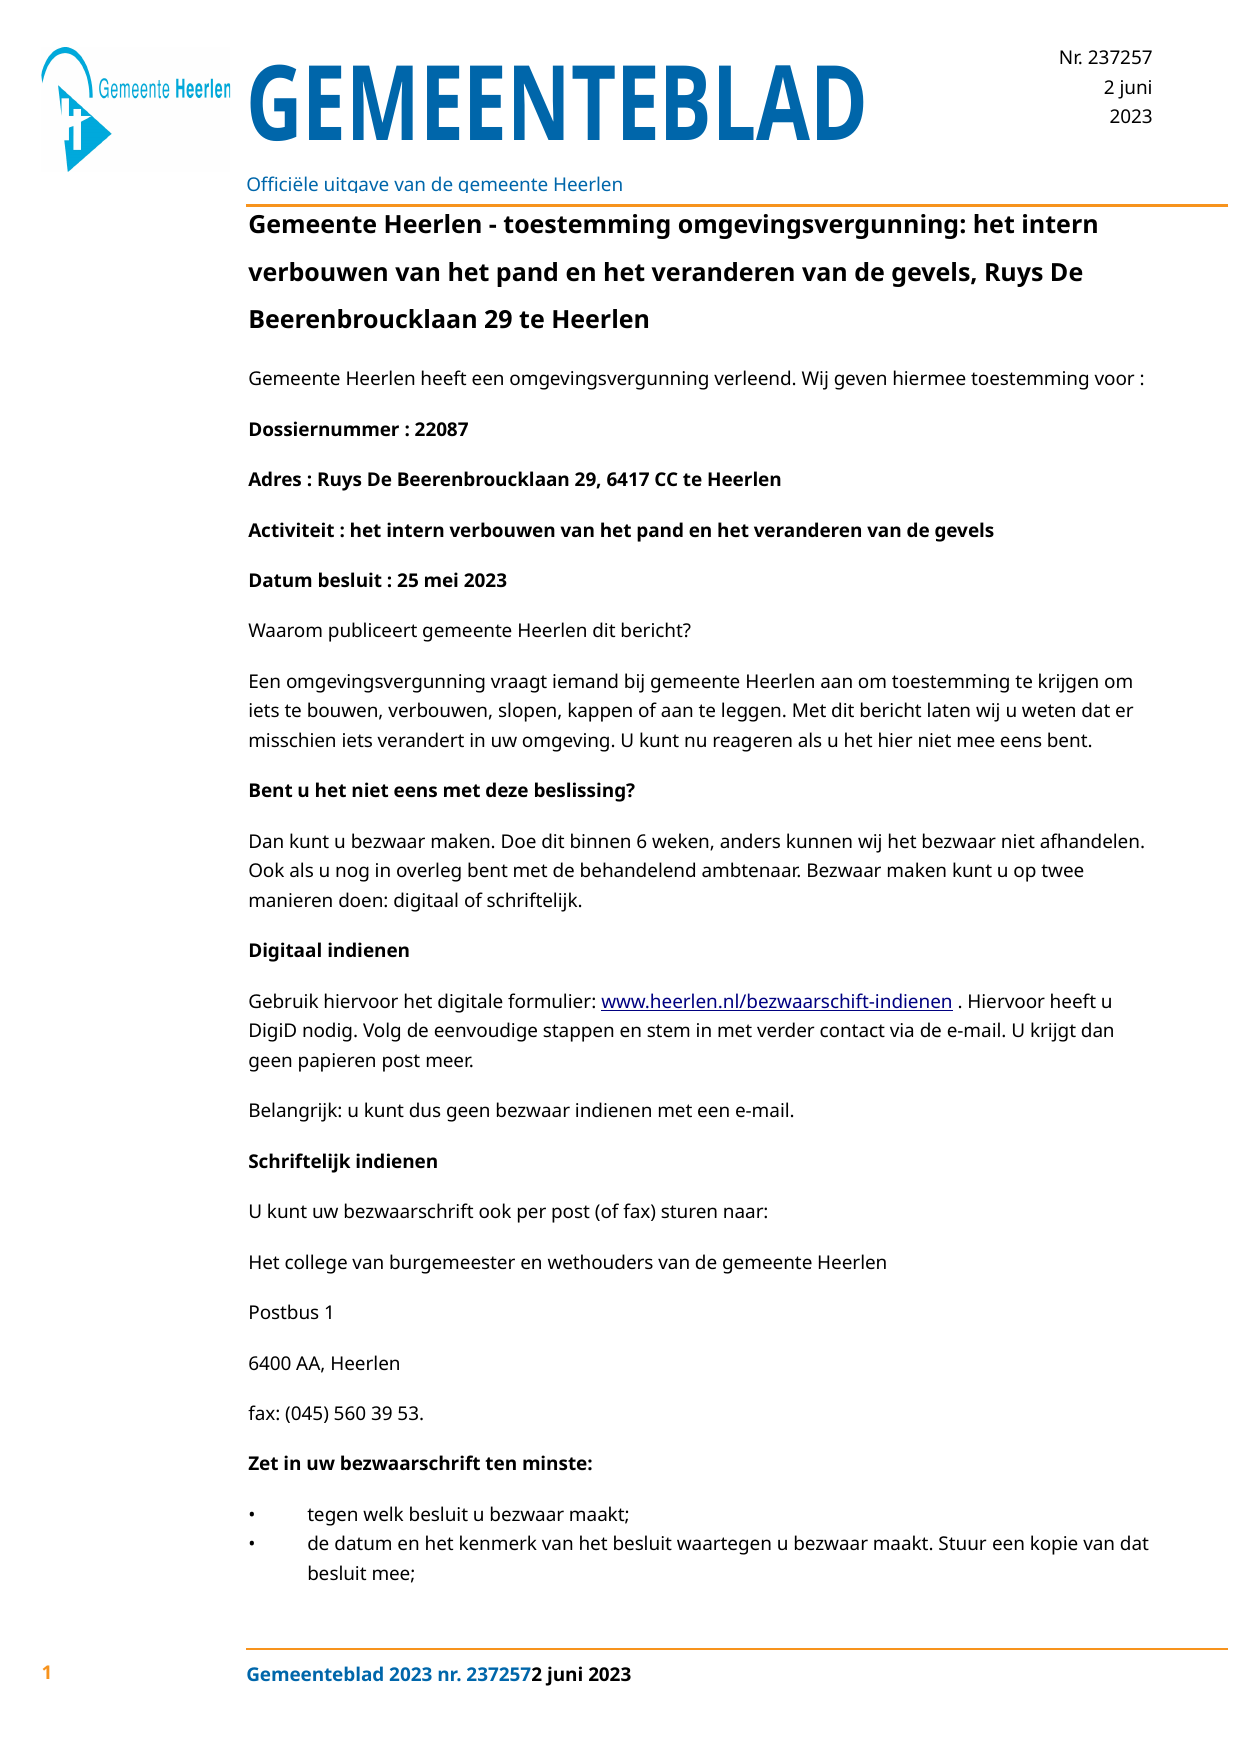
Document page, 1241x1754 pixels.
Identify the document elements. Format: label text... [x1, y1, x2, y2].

text Activiteit : het intern verbouwen van het pand en het veranderen van de gevels [248, 517, 1152, 542]
text Waarom publiceert gemeente Heerlen dit bericht? [248, 618, 1152, 643]
text Zet in uw bezwaarschrift ten minste: [248, 1451, 1152, 1476]
text Belangrijk: u kunt dus geen bezwaar indienen met een e-mail. [248, 1098, 1152, 1123]
text 6400 AA, Heerlen [248, 1350, 1152, 1375]
picture [41, 47, 59, 70]
text Adres : Ruys De Beerenbroucklaan 29, 6417 CC te Heerlen [248, 466, 1152, 492]
text fax: (045) 560 39 53. [248, 1400, 1152, 1426]
text Dossiernummer : 22087 [248, 416, 1152, 442]
list de datum en het kenmerk van het besluit waartegen u bezwaar maakt. Stuur een kopie van dat besluit mee; [248, 1531, 1152, 1586]
list tegen welk besluit u bezwaar maakt; [248, 1501, 1152, 1527]
text Datum besluit : 25 mei 2023 [248, 567, 1152, 593]
text Het college van burgemeester en wethouders van de gemeente Heerlen [248, 1249, 1152, 1274]
text Dan kunt u bezwaar maken. Doe dit binnen 6 weken, anders kunnen wij het bezwaar niet afhandelen. Ook als u nog in overleg bent met de behandelend ambtenaar. Bezwaar maken kunt u op twee manieren doen: digitaal of schriftelijk. [248, 828, 1152, 913]
text Bent u het niet eens met deze beslissing? [248, 778, 1152, 803]
picture [41, 47, 231, 172]
text Gemeente Heerlen - toestemming omgevingsvergunning: het intern verbouwen van het pand en het veranderen van de gevels, Ruys De Beerenbroucklaan 29 te Heerlen [248, 207, 1152, 336]
text U kunt uw bezwaarschrift ook per post (of fax) sturen naar: [248, 1198, 1152, 1224]
text Postbus 1 [248, 1299, 1152, 1325]
text Een omgevingsvergunning vraagt iemand bij gemeente Heerlen aan om toestemming te krijgen om iets te bouwen, verbouwen, slopen, kappen of aan te leggen. Met dit bericht laten wij u weten dat er misschien iets verandert in uw omgeving. U kunt nu reageren als u het hier niet mee eens bent. [248, 668, 1152, 753]
text Gebruik hiervoor het digitale formulier: www.heerlen.nl/bezwaarschift-indienen . Hiervoor heeft u DigiD nodig. Volg de eenvoudige stappen en stem in met verder contact via de e-mail. U krijgt dan geen papieren post meer. [248, 988, 1152, 1073]
text Digitaal indienen [248, 938, 1152, 963]
text Gemeente Heerlen heeft een omgevingsvergunning verleend. Wij geven hiermee toestemming voor : [248, 366, 1152, 391]
text Schriftelijk indienen [248, 1148, 1152, 1174]
